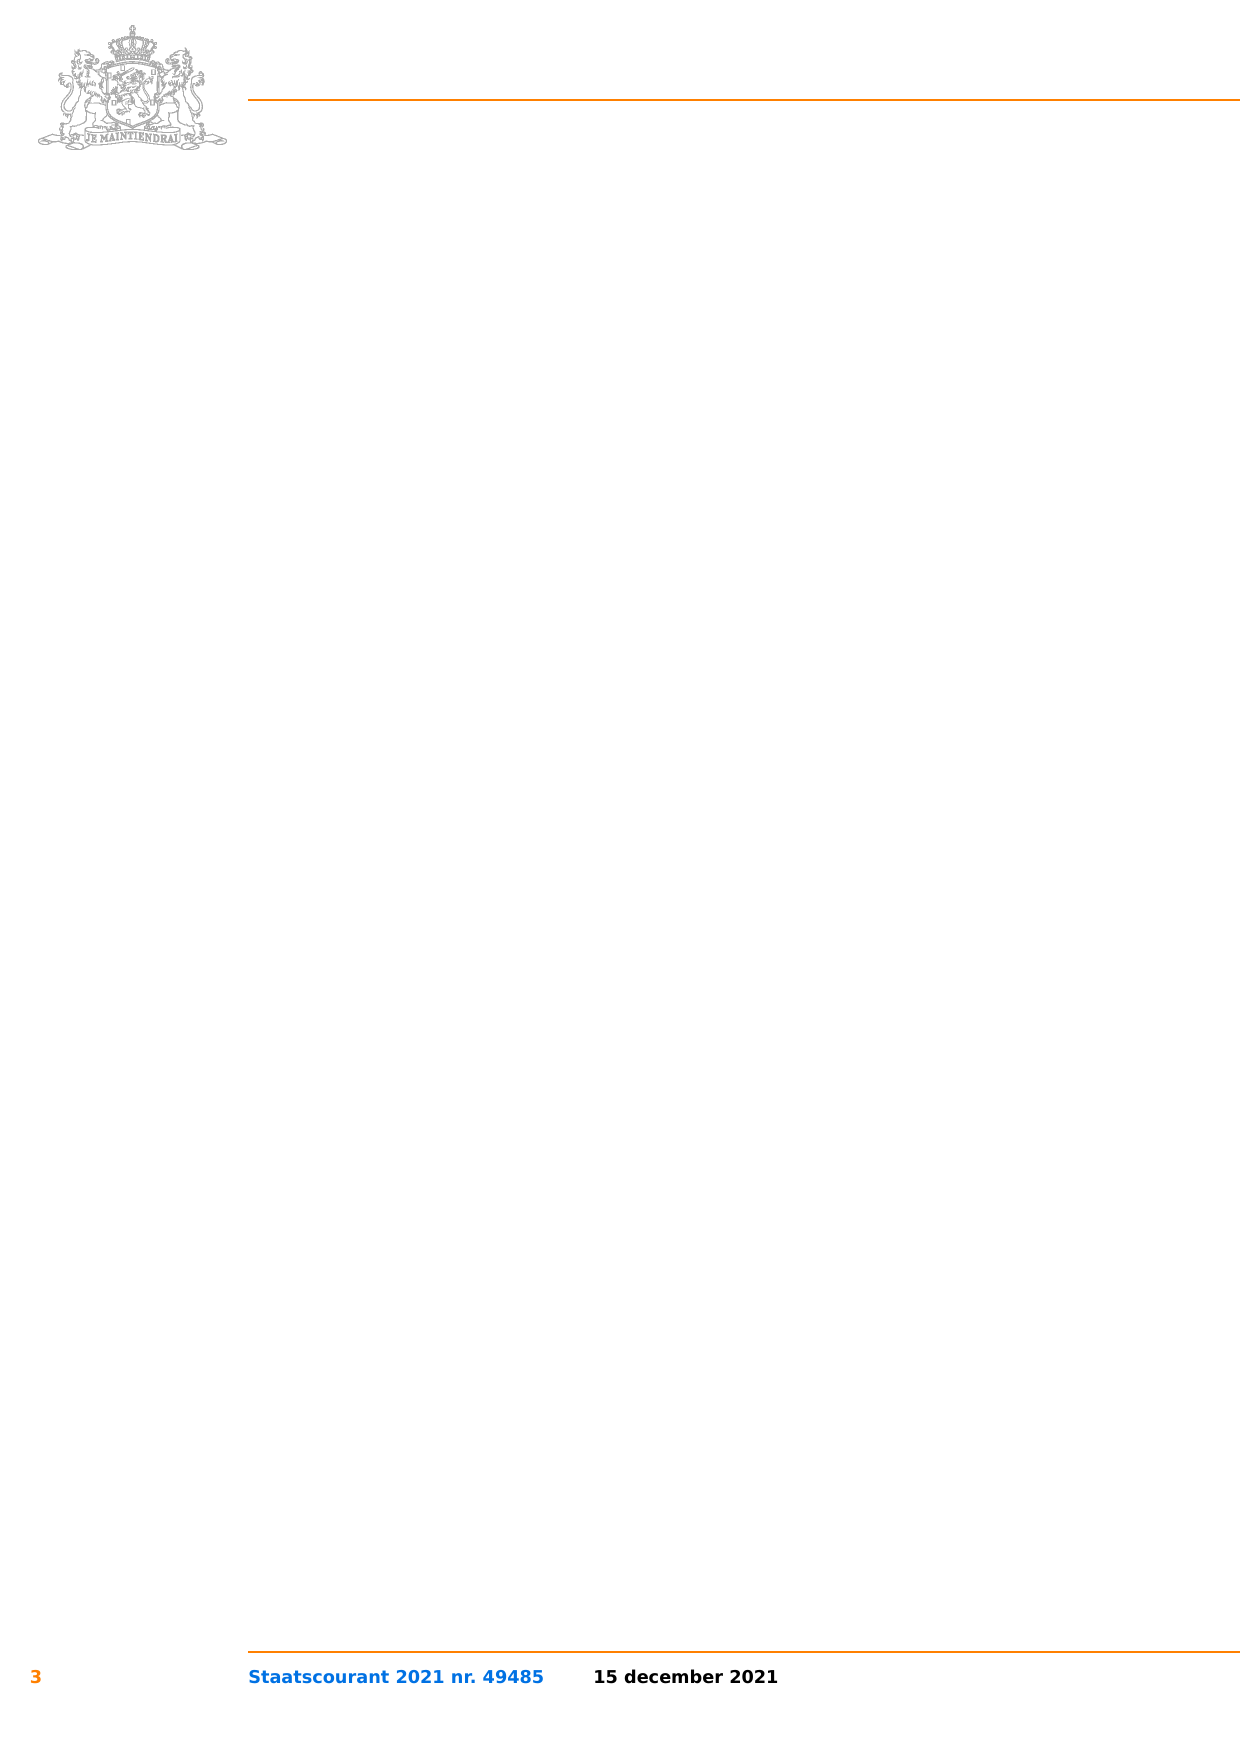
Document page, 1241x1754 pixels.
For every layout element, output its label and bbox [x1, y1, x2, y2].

picture [38, 25, 227, 150]
